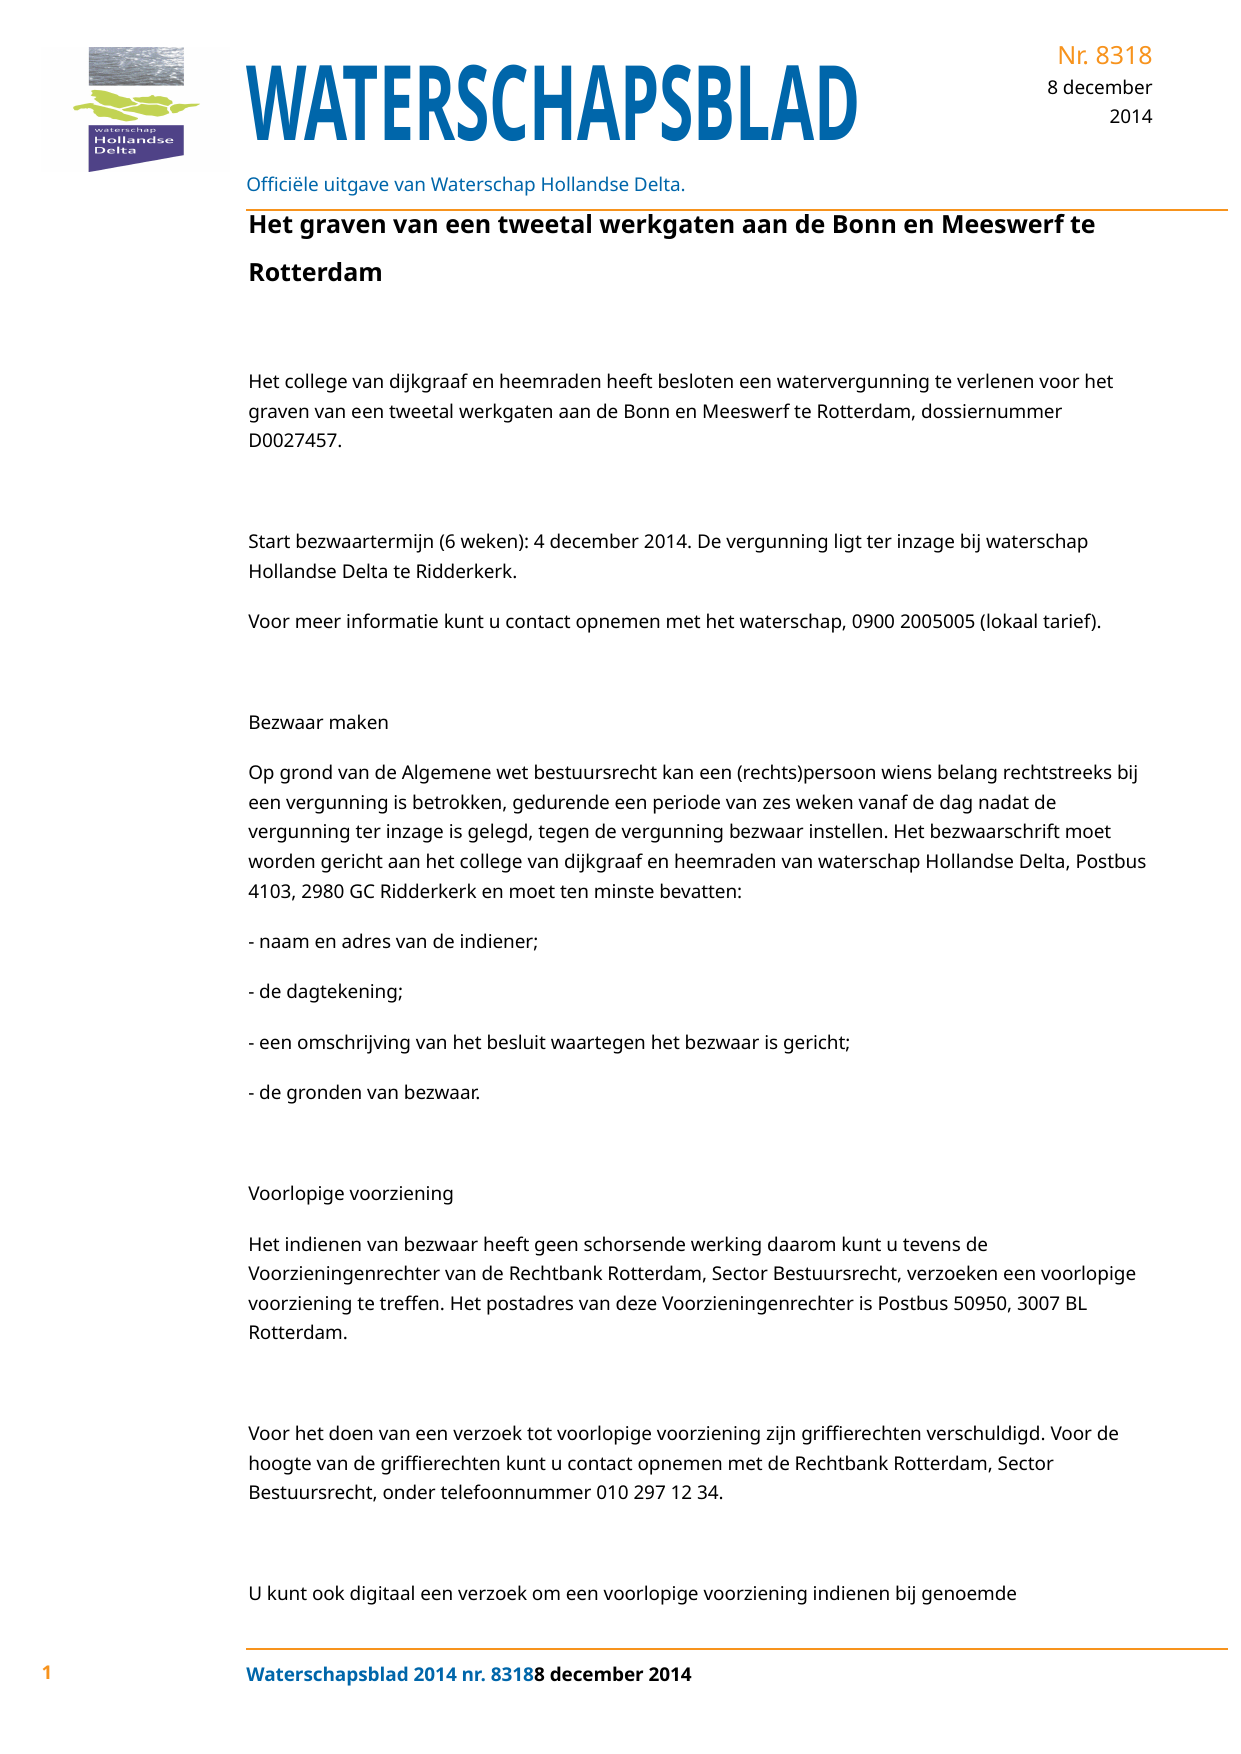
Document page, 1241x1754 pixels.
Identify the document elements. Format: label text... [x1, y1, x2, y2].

picture [41, 47, 231, 172]
text Op grond van de Algemene wet bestuursrecht kan een (rechts)persoon wiens belang rechtstreeks bij een vergunning is betrokken, gedurende een periode van zes weken vanaf de dag nadat de vergunning ter inzage is gelegd, tegen de vergunning bezwaar instellen. Het bezwaarschrift moet worden gericht aan het college van dijkgraaf en heemraden van waterschap Hollandse Delta, Postbus 4103, 2980 GC Ridderkerk en moet ten minste bevatten: [248, 759, 1152, 904]
text Het indienen van bezwaar heeft geen schorsende werking daarom kunt u tevens de Voorzieningenrechter van de Rechtbank Rotterdam, Sector Bestuursrecht, verzoeken een voorlopige voorziening te treffen. Het postadres van deze Voorzieningenrechter is Postbus 50950, 3007 BL Rotterdam. [248, 1231, 1152, 1345]
text Start bezwaartermijn (6 weken): 4 december 2014. De vergunning ligt ter inzage bij waterschap Hollandse Delta te Ridderkerk. [248, 528, 1152, 584]
text Bezwaar maken [248, 709, 1152, 735]
text Het graven van een tweetal werkgaten aan de Bonn en Meeswerf te Rotterdam [248, 211, 1152, 288]
text Voor het doen van een verzoek tot voorlopige voorziening zijn griffierechten verschuldigd. Voor de hoogte van de griffierechten kunt u contact opnemen met de Rechtbank Rotterdam, Sector Bestuursrecht, onder telefoonnummer 010 297 12 34. [248, 1420, 1152, 1505]
text - de dagtekening; [248, 979, 1152, 1004]
text Voorlopige voorziening [248, 1180, 1152, 1206]
text - een omschrijving van het besluit waartegen het bezwaar is gericht; [248, 1029, 1152, 1055]
text Het college van dijkgraaf en heemraden heeft besloten een watervergunning te verlenen voor het graven van een tweetal werkgaten aan de Bonn en Meeswerf te Rotterdam, dossiernummer D0027457. [248, 368, 1152, 453]
text Voor meer informatie kunt u contact opnemen met het waterschap, 0900 2005005 (lokaal tarief). [248, 608, 1152, 634]
text - naam en adres van de indiener; [248, 928, 1152, 954]
text - de gronden van bezwaar. [248, 1079, 1152, 1105]
text U kunt ook digitaal een verzoek om een voorlopige voorziening indienen bij genoemde [248, 1580, 1152, 1606]
